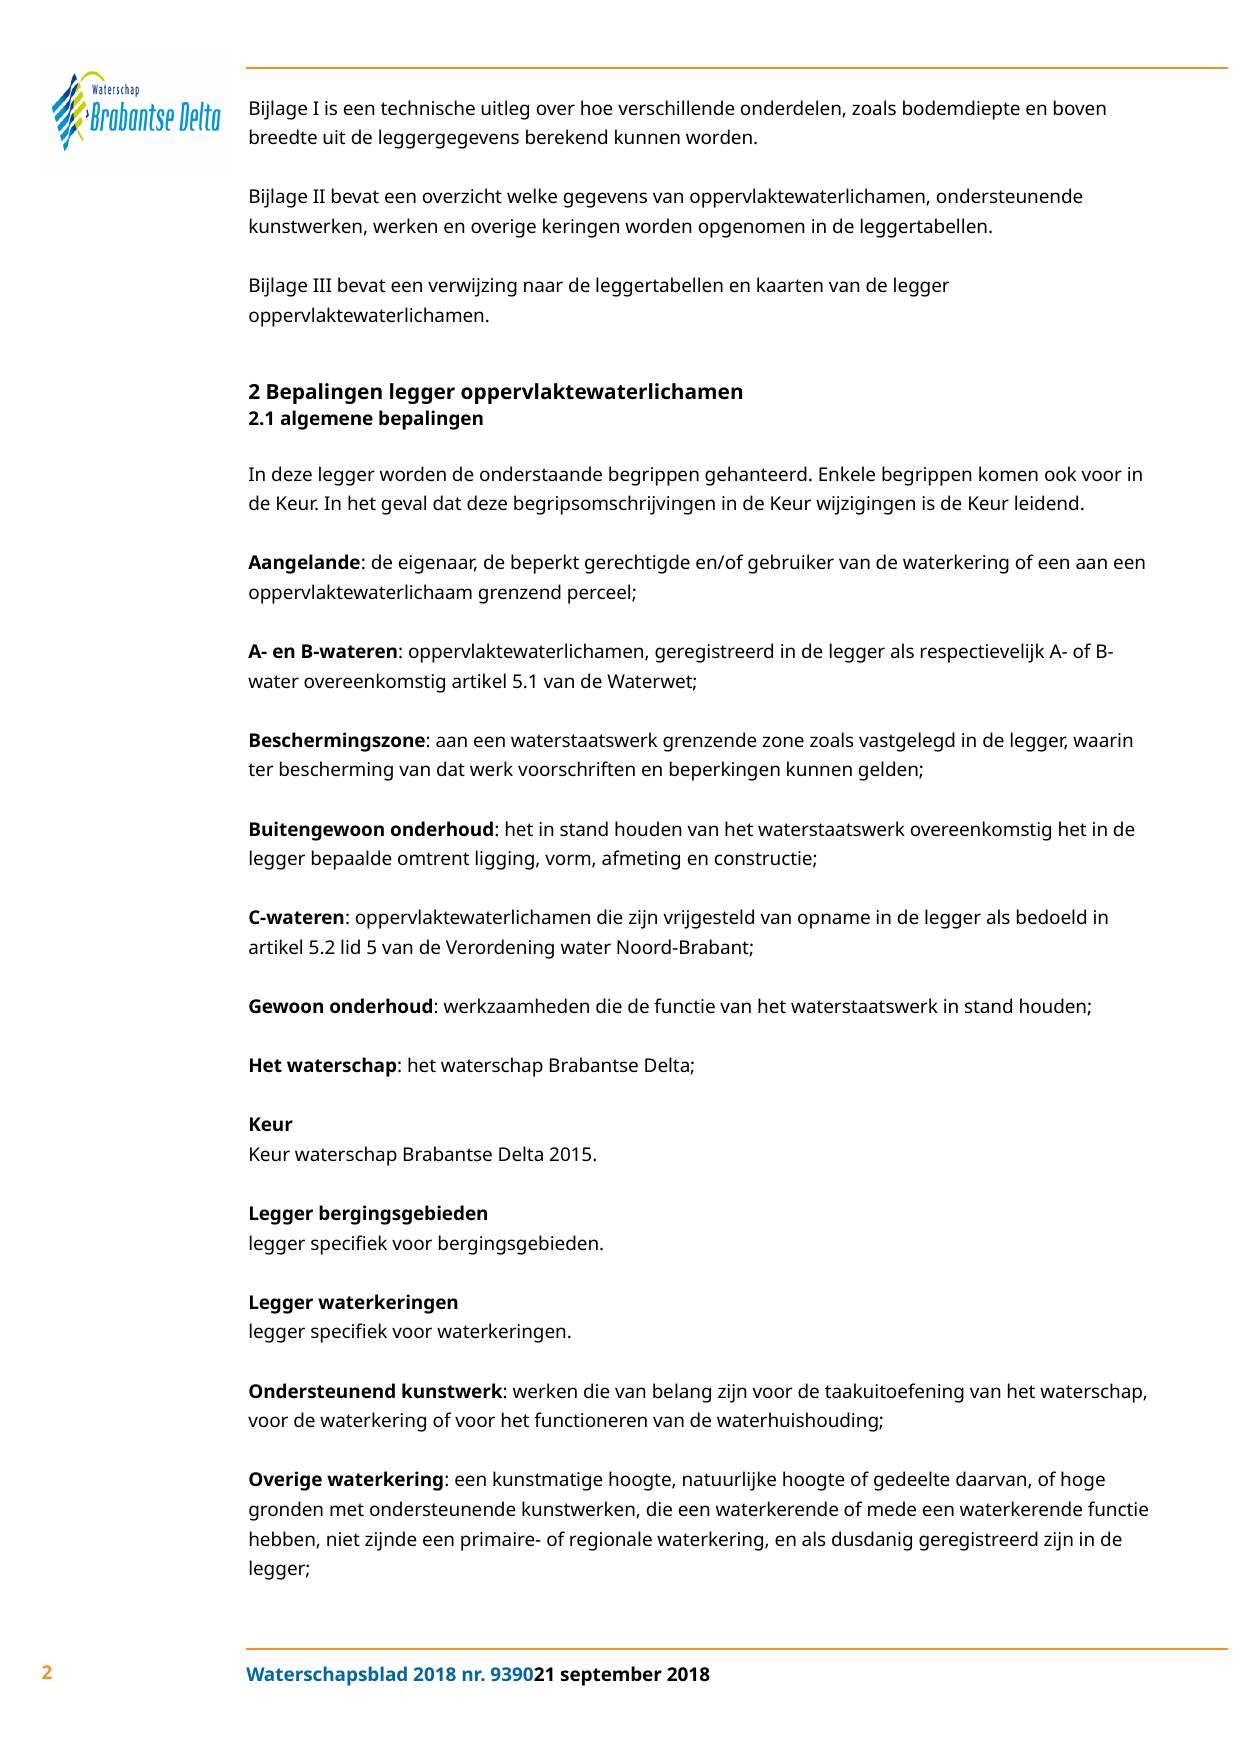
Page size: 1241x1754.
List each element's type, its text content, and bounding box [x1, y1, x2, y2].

text 2.1 algemene bepalingen [248, 406, 1152, 431]
text Bijlage II bevat een overzicht welke gegevens van oppervlaktewaterlichamen, ondersteunende kunstwerken, werken en overige keringen worden opgenomen in de leggertabellen. [248, 183, 1152, 239]
picture [41, 47, 231, 172]
text Buitengewoon onderhoud: het in stand houden van het waterstaatswerk overeenkomstig het in de legger bepaalde omtrent ligging, vorm, afmeting en constructie; [248, 816, 1152, 871]
text legger specifiek voor bergingsgebieden. [248, 1230, 1152, 1256]
text Aangelande: de eigenaar, de beperkt gerechtigde en/of gebruiker van de waterkering of een aan een oppervlaktewaterlichaam grenzend perceel; [248, 549, 1152, 605]
text Bijlage I is een technische uitleg over hoe verschillende onderdelen, zoals bodemdiepte en boven breedte uit de leggergegevens berekend kunnen worden. [248, 95, 1152, 150]
text Keur [248, 1112, 1152, 1137]
text A- en B-wateren: oppervlaktewaterlichamen, geregistreerd in de legger als respectievelijk A- of B-water overeenkomstig artikel 5.1 van de Waterwet; [248, 638, 1152, 694]
text Ondersteunend kunstwerk: werken die van belang zijn voor de taakuitoefening van het waterschap, voor de waterkering of voor het functioneren van de waterhuishouding; [248, 1378, 1152, 1433]
text Gewoon onderhoud: werkzaamheden die de functie van het waterstaatswerk in stand houden; [248, 993, 1152, 1019]
text Legger waterkeringen [248, 1289, 1152, 1315]
text Beschermingszone: aan een waterstaatswerk grenzende zone zoals vastgelegd in de legger, waarin ter bescherming van dat werk voorschriften en beperkingen kunnen gelden; [248, 727, 1152, 782]
text C-wateren: oppervlaktewaterlichamen die zijn vrijgesteld van opname in de legger als bedoeld in artikel 5.2 lid 5 van de Verordening water Noord-Brabant; [248, 904, 1152, 960]
text 2 Bepalingen legger oppervlaktewaterlichamen [248, 377, 1152, 406]
text Legger bergingsgebieden [248, 1200, 1152, 1226]
text Het waterschap: het waterschap Brabantse Delta; [248, 1052, 1152, 1078]
text In deze legger worden de onderstaande begrippen gehanteerd. Enkele begrippen komen ook voor in de Keur. In het geval dat deze begripsomschrijvingen in de Keur wijzigingen is de Keur leidend. [248, 461, 1152, 516]
text Overige waterkering: een kunstmatige hoogte, natuurlijke hoogte of gedeelte daarvan, of hoge gronden met ondersteunende kunstwerken, die een waterkerende of mede een waterkerende functie hebben, niet zijnde een primaire- of regionale waterkering, en als dusdanig geregistreerd zijn in de legger; [248, 1467, 1152, 1581]
text Bijlage III bevat een verwijzing naar de leggertabellen en kaarten van de legger oppervlaktewaterlichamen. [248, 272, 1152, 328]
text legger specifiek voor waterkeringen. [248, 1319, 1152, 1344]
text Keur waterschap Brabantse Delta 2015. [248, 1141, 1152, 1167]
